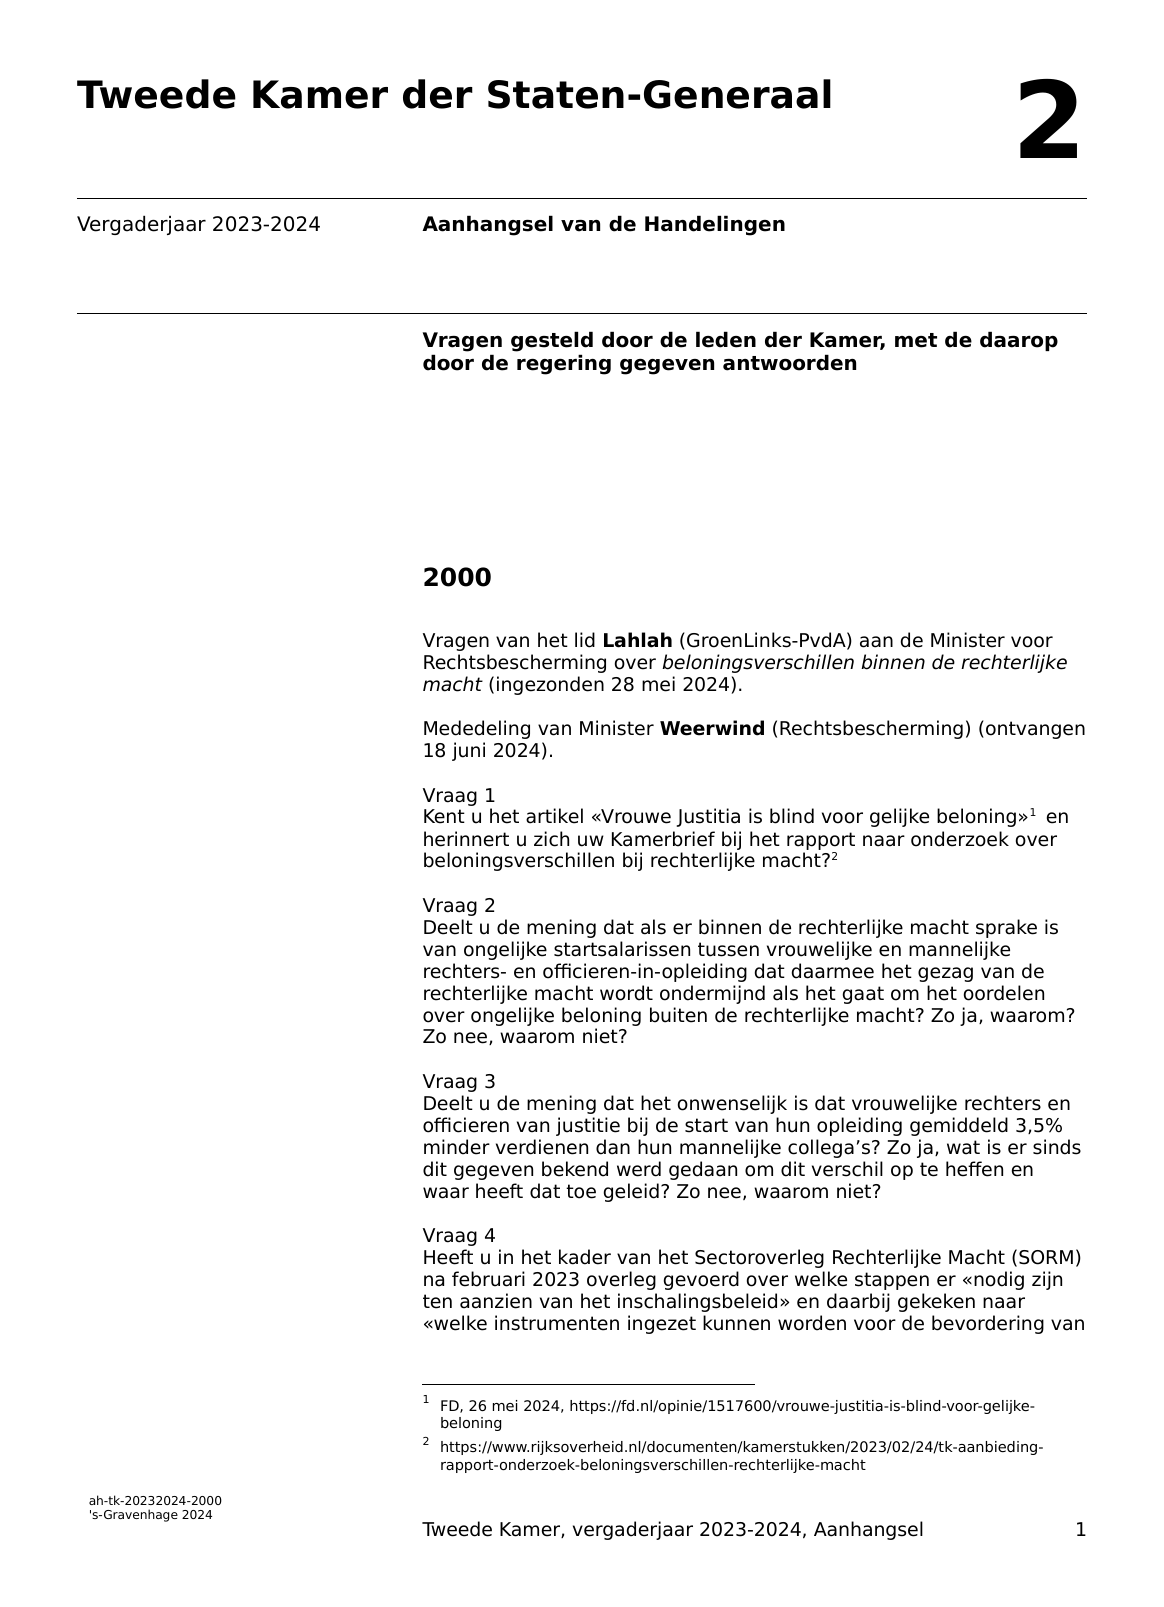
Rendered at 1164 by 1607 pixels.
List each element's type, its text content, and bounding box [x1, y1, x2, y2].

text ah-tk-20232024-2000 [88, 1494, 323, 1508]
text Vraag 2 [422, 894, 1087, 917]
text Deelt u de mening dat het onwenselijk is dat vrouwelijke rechters en officieren van justitie bij de start van hun opleiding gemiddeld 3,5% minder verdienen dan hun mannelijke collega’s? Zo ja, wat is er sinds dit gegeven bekend werd gedaan om dit verschil op te heffen en waar heeft dat toe geleid? Zo nee, waarom niet? [422, 1093, 1087, 1202]
text Heeft u in het kader van het Sectoroverleg Rechterlijke Macht (SORM) na februari 2023 overleg gevoerd over welke stappen er «nodig zijn ten aanzien van het inschalingsbeleid» en daarbij gekeken naar «welke instrumenten ingezet kunnen worden voor de bevordering van [422, 1247, 1087, 1334]
text 2000 [422, 563, 1087, 592]
table_cell Vergaderjaar 2023-2024 [77, 199, 422, 313]
text Vraag 3 [422, 1071, 1087, 1093]
text Vraag 1 [422, 784, 1087, 806]
text Kent u het artikel «Vrouwe Justitia is blind voor gelijke beloning» en herinnert u zich uw Kamerbrief bij het rapport naar onderzoek over beloningsverschillen bij rechterlijke macht? [422, 806, 1087, 872]
text Vraag 4 [422, 1225, 1087, 1247]
text FD, 26 mei 2024, https://fd.nl/opinie/1517600/vrouwe-justitia-is-blind-voor-gelijke-beloning [422, 1393, 1087, 1432]
table_cell Vragen gesteld door de leden der Kamer, met de daarop door de regering gegeven antwoorden [422, 314, 1087, 375]
table_cell [77, 314, 422, 375]
table_header Tweede Kamer der Staten-Generaal [77, 59, 886, 198]
table_header 2 [886, 59, 1087, 198]
text Deelt u de mening dat als er binnen de rechterlijke macht sprake is van ongelijke startsalarissen tussen vrouwelijke en mannelijke rechters- en officieren-in-opleiding dat daarmee het gezag van de rechterlijke macht wordt ondermijnd als het gaat om het oordelen over ongelijke beloning buiten de rechterlijke macht? Zo ja, waarom? Zo nee, waarom niet? [422, 917, 1087, 1048]
text Mededeling van Minister Weerwind (Rechtsbescherming) (ontvangen 18 juni 2024). [422, 718, 1087, 762]
text 's-Gravenhage 2024 [88, 1508, 323, 1522]
text Vragen van het lid Lahlah (GroenLinks-PvdA) aan de Minister voor Rechtsbescherming over beloningsverschillen binnen de rechterlijke macht (ingezonden 28 mei 2024). [422, 630, 1087, 696]
table_cell Aanhangsel van de Handelingen [422, 199, 1087, 313]
text https://www.rijksoverheid.nl/documenten/kamerstukken/2023/02/24/tk-aanbieding-rapport-onderzoek-beloningsverschillen-rechterlijke-macht [422, 1435, 1087, 1474]
